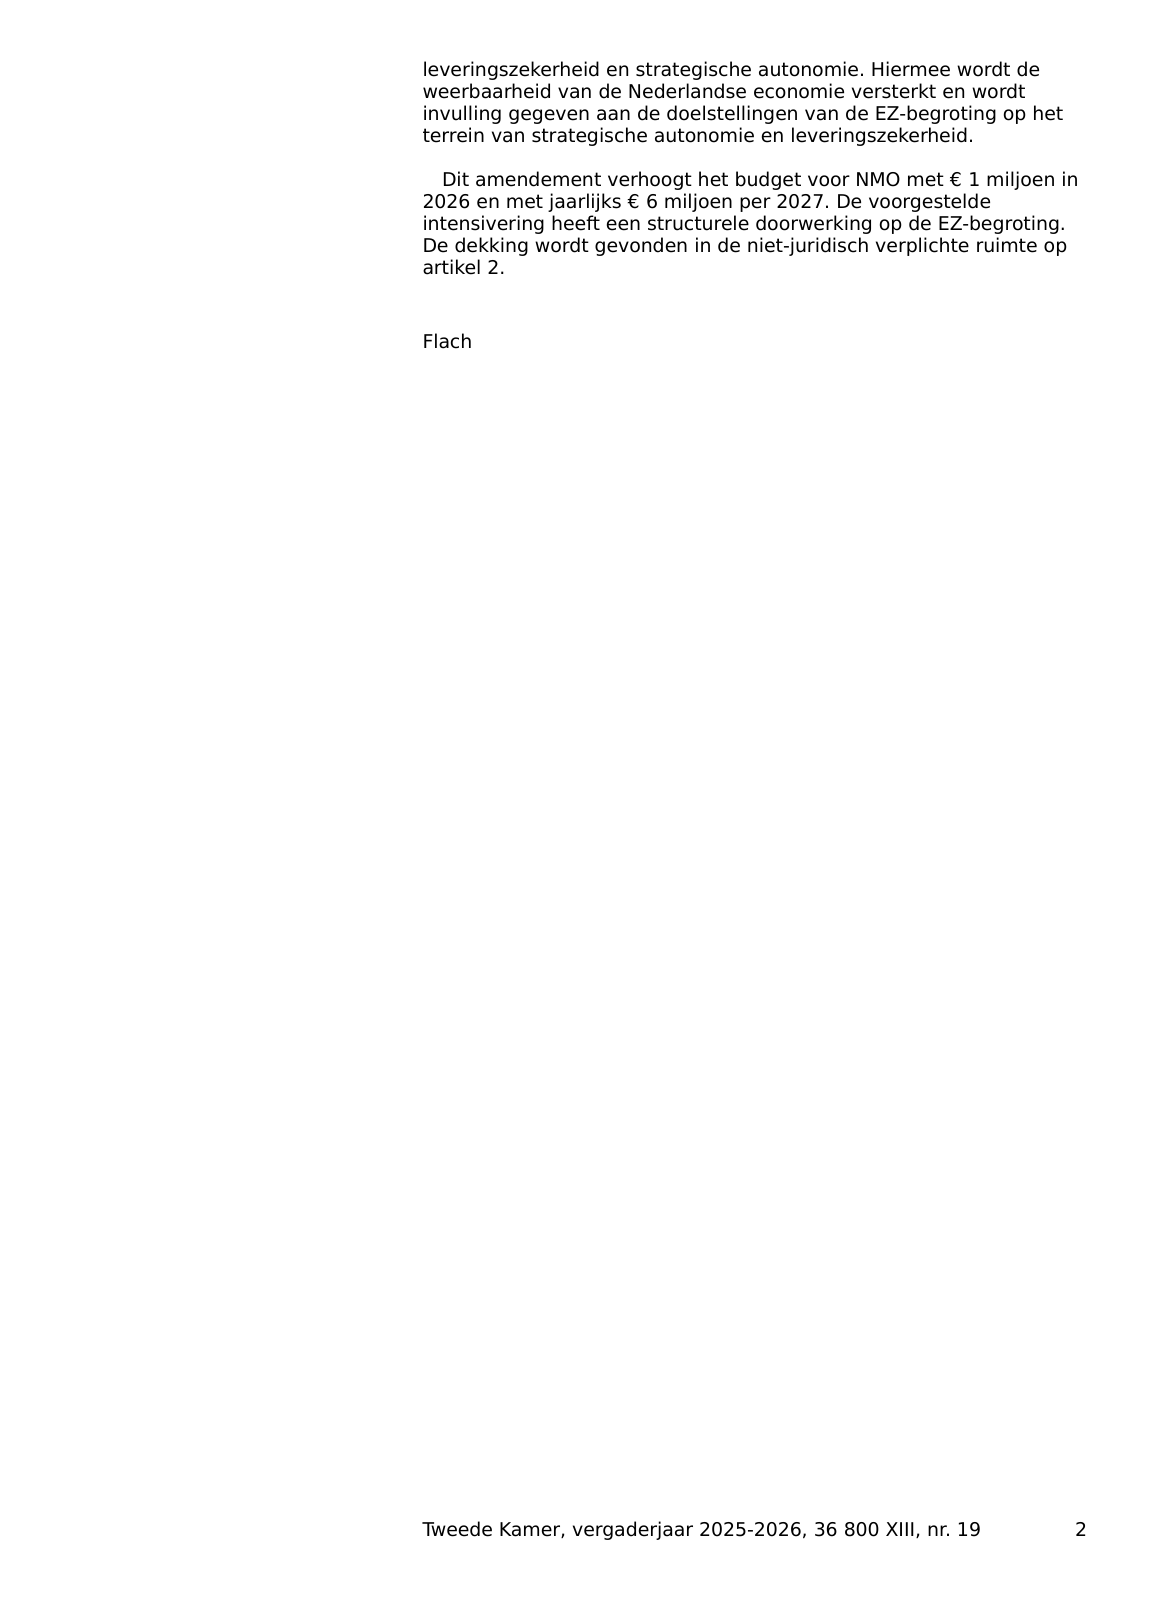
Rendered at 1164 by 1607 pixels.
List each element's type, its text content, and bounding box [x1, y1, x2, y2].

text Dit amendement verhoogt het budget voor NMO met € 1 miljoen in 2026 en met jaarlijks € 6 miljoen per 2027. De voorgestelde intensivering heeft een structurele doorwerking op de EZ-begroting. De dekking wordt gevonden in de niet-juridisch verplichte ruimte op artikel 2. [422, 169, 1087, 279]
text Flach [422, 309, 1087, 353]
text leveringszekerheid en strategische autonomie. Hiermee wordt de weerbaarheid van de Nederlandse economie versterkt en wordt invulling gegeven aan de doelstellingen van de EZ-begroting op het terrein van strategische autonomie en leveringszekerheid. [422, 59, 1087, 147]
